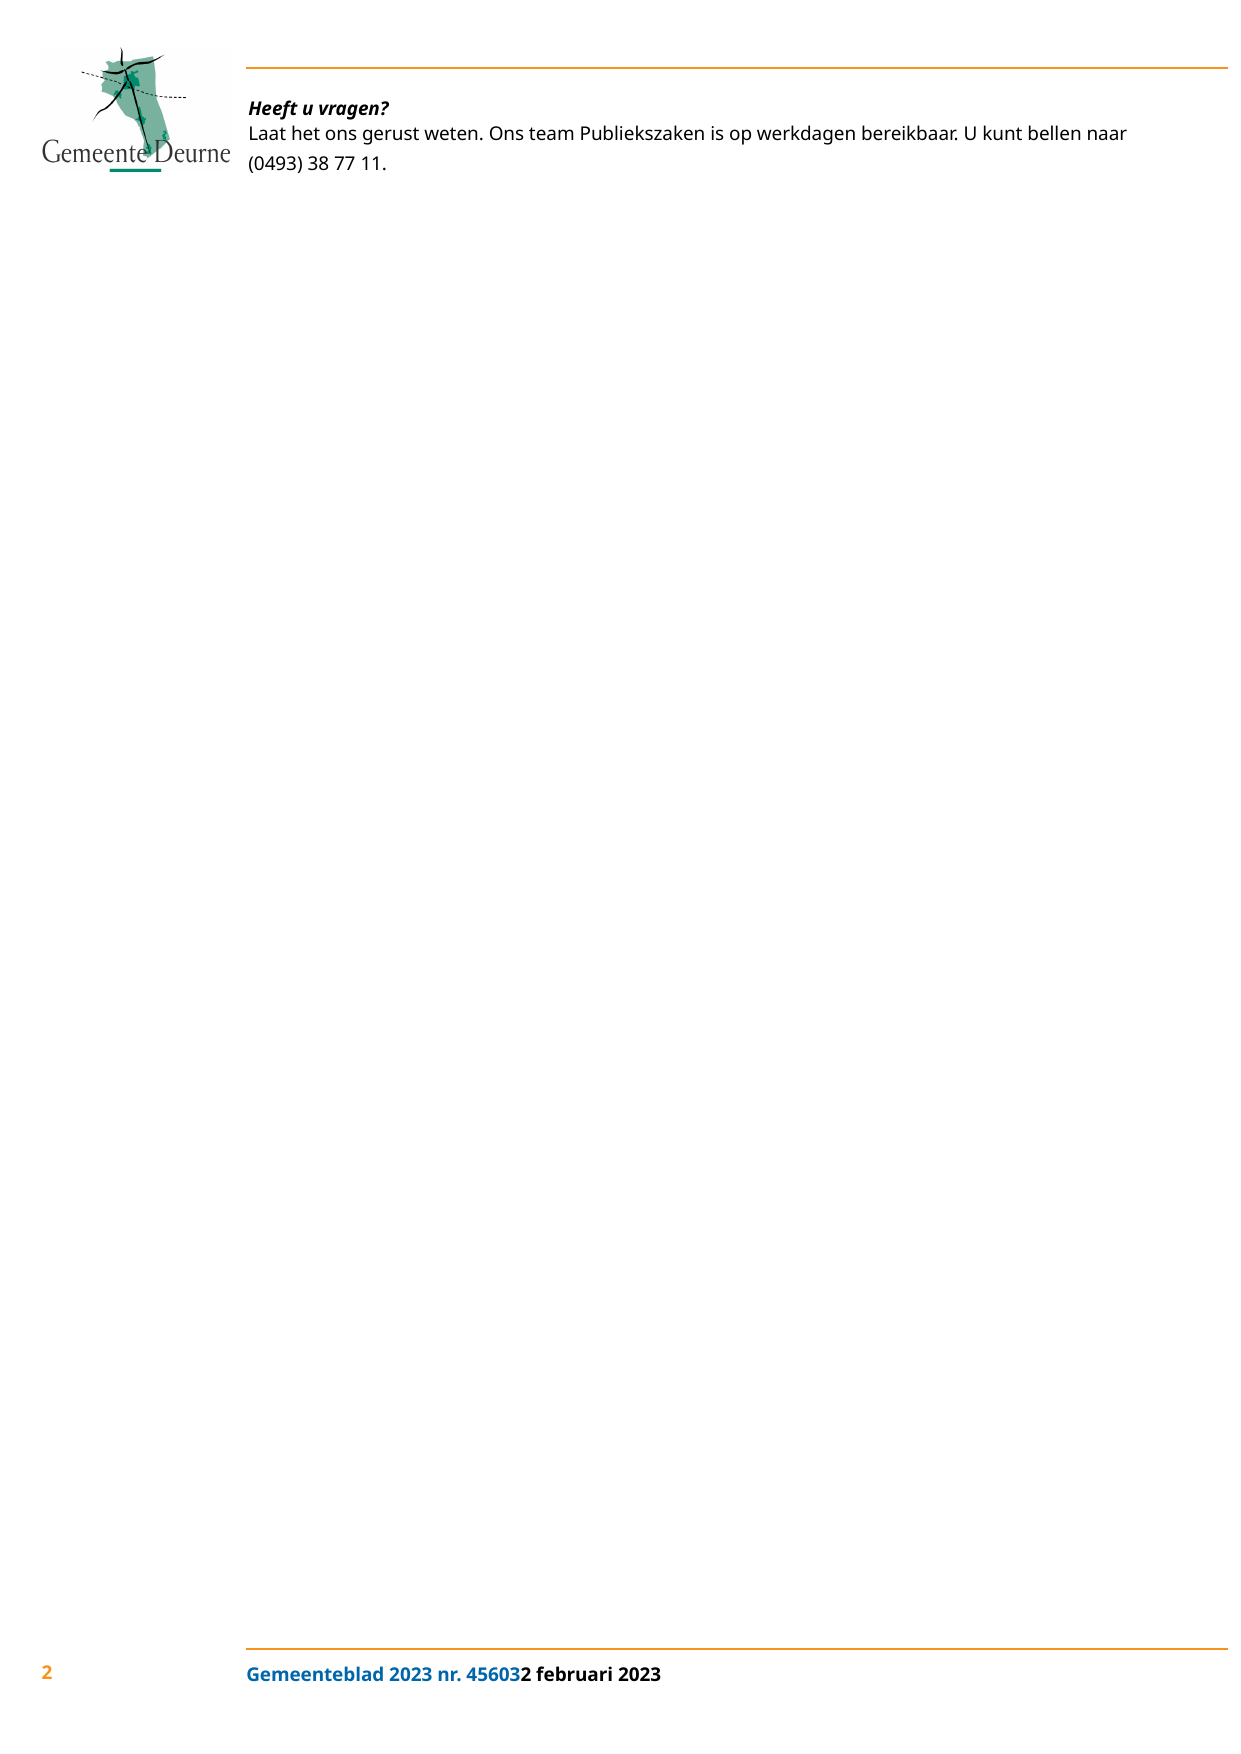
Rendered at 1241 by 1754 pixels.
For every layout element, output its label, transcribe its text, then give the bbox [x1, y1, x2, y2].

picture [41, 47, 231, 172]
text Laat het ons gerust weten. Ons team Publiekszaken is op werkdagen bereikbaar. U kunt bellen naar (0493) 38 77 11. [248, 121, 1152, 176]
text Heeft u vragen? [248, 95, 1152, 121]
